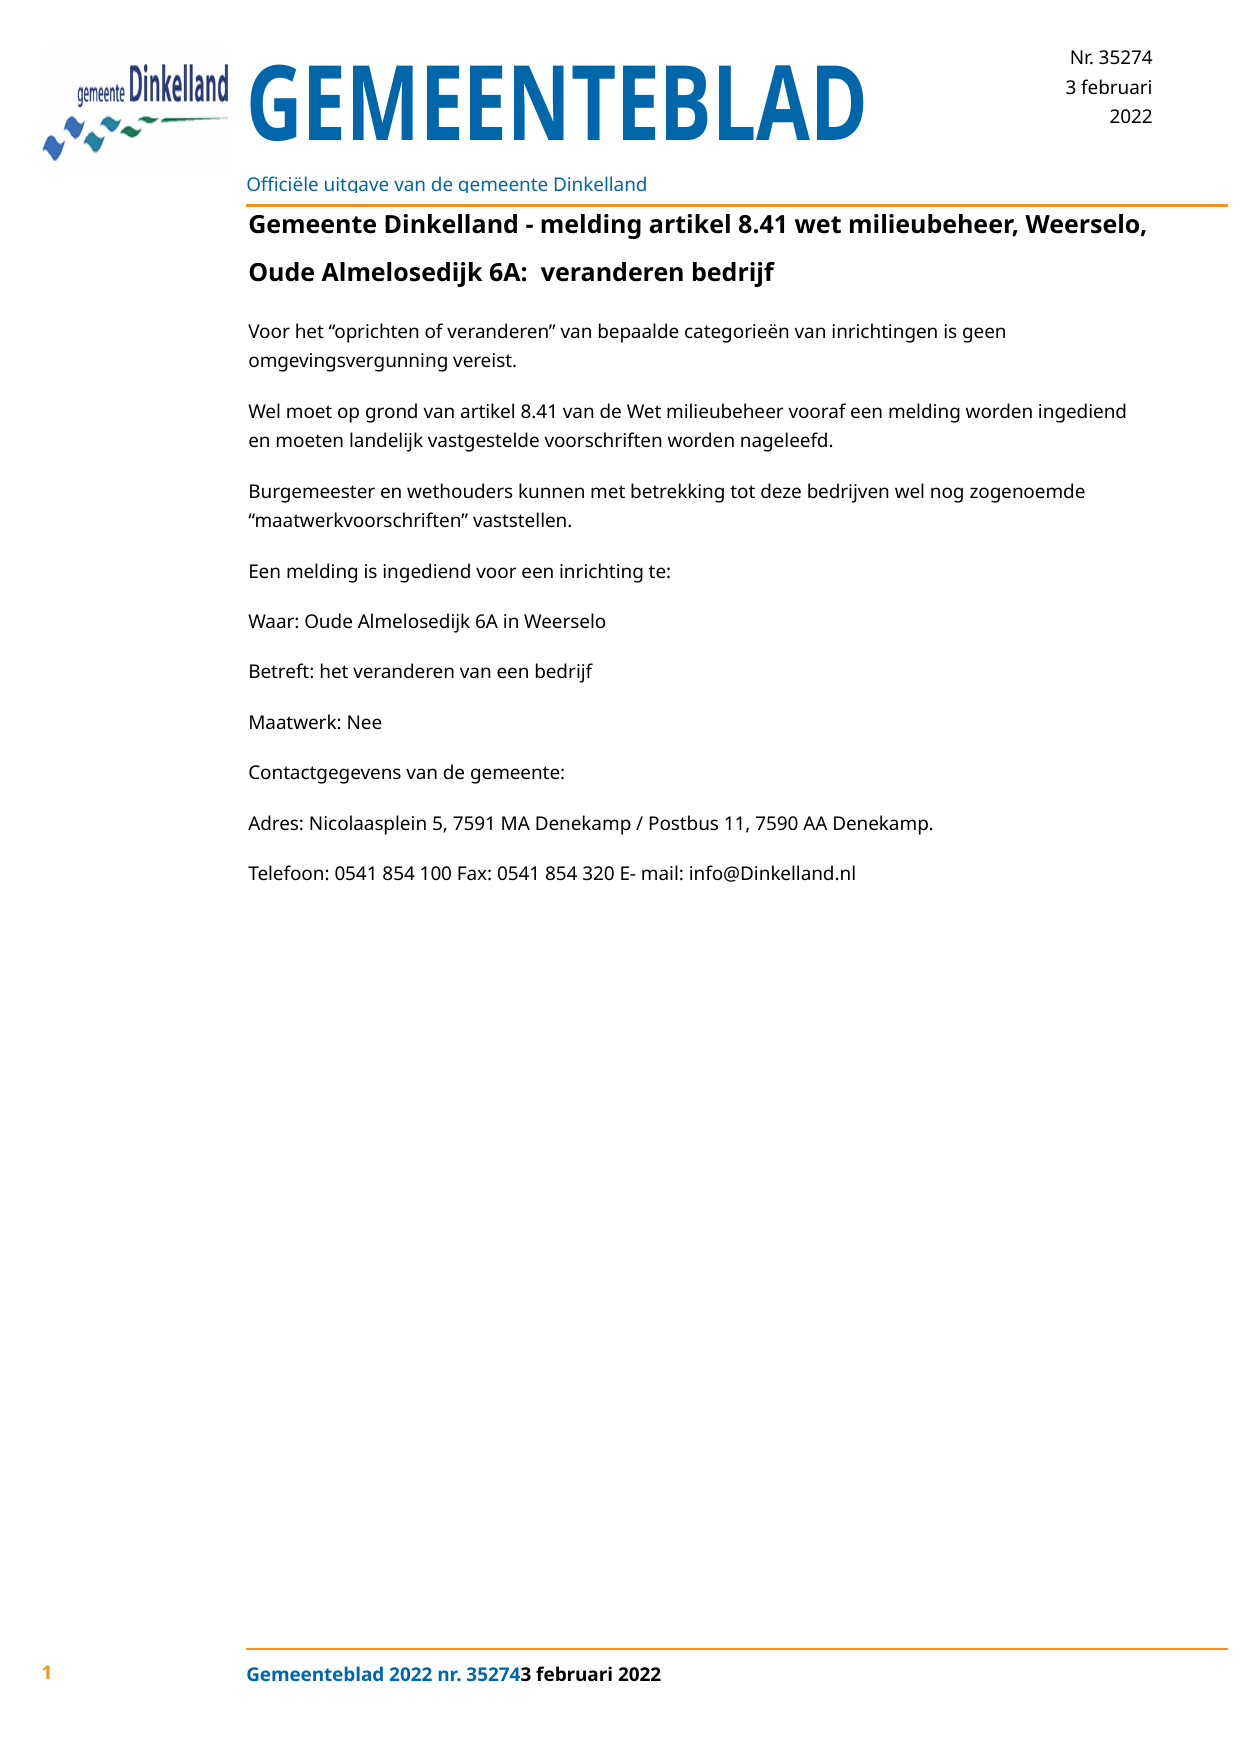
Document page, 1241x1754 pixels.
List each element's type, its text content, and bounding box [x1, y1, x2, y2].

text Telefoon: 0541 854 100 Fax: 0541 854 320 E- mail: info@Dinkelland.nl [248, 860, 1152, 886]
text Gemeente Dinkelland - melding artikel 8.41 wet milieubeheer, Weerselo, Oude Almelosedijk 6A: veranderen bedrijf [248, 207, 1152, 288]
text Burgemeester en wethouders kunnen met betrekking tot deze bedrijven wel nog zogenoemde “maatwerkvoorschriften” vaststellen. [248, 478, 1152, 533]
text Wel moet op grond van artikel 8.41 van de Wet milieubeheer vooraf een melding worden ingediend en moeten landelijk vastgestelde voorschriften worden nageleefd. [248, 398, 1152, 453]
text Betreft: het veranderen van een bedrijf [248, 659, 1152, 684]
text Voor het “oprichten of veranderen” van bepaalde categorieën van inrichtingen is geen omgevingsvergunning vereist. [248, 318, 1152, 373]
text Een melding is ingediend voor een inrichting te: [248, 558, 1152, 584]
text Maatwerk: Nee [248, 709, 1152, 735]
text Adres: Nicolaasplein 5, 7591 MA Denekamp / Postbus 11, 7590 AA Denekamp. [248, 810, 1152, 836]
text Waar: Oude Almelosedijk 6A in Weerselo [248, 608, 1152, 634]
text Contactgegevens van de gemeente: [248, 759, 1152, 785]
picture [41, 47, 231, 172]
